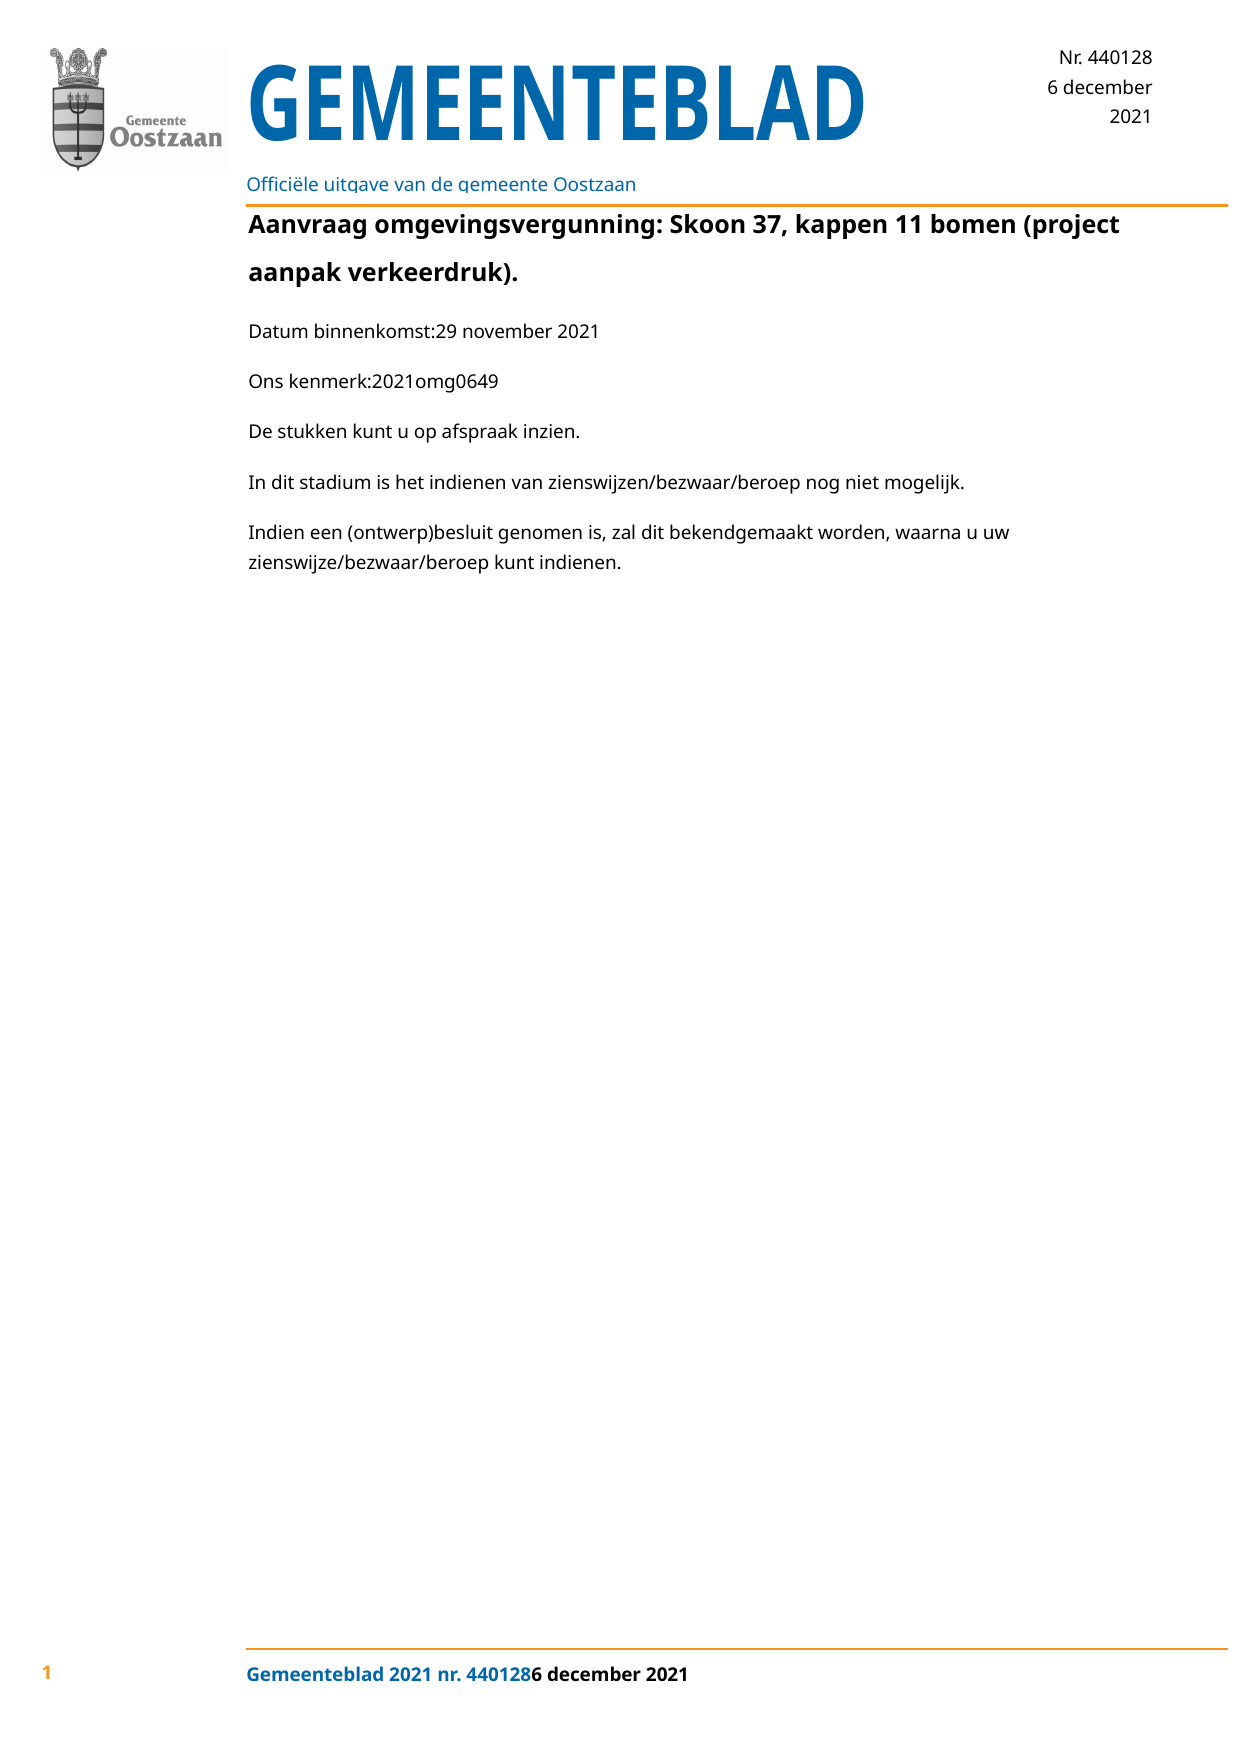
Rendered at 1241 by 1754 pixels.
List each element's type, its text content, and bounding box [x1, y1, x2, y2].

text De stukken kunt u op afspraak inzien. [248, 419, 1152, 444]
text Datum binnenkomst:29 november 2021 [248, 318, 1152, 344]
picture [41, 47, 231, 172]
text Aanvraag omgevingsvergunning: Skoon 37, kappen 11 bomen (project aanpak verkeerdruk). [248, 207, 1152, 288]
text In dit stadium is het indienen van zienswijzen/bezwaar/beroep nog niet mogelijk. [248, 469, 1152, 495]
text Indien een (ontwerp)besluit genomen is, zal dit bekendgemaakt worden, waarna u uw zienswijze/bezwaar/beroep kunt indienen. [248, 519, 1152, 575]
text Ons kenmerk:2021omg0649 [248, 368, 1152, 394]
